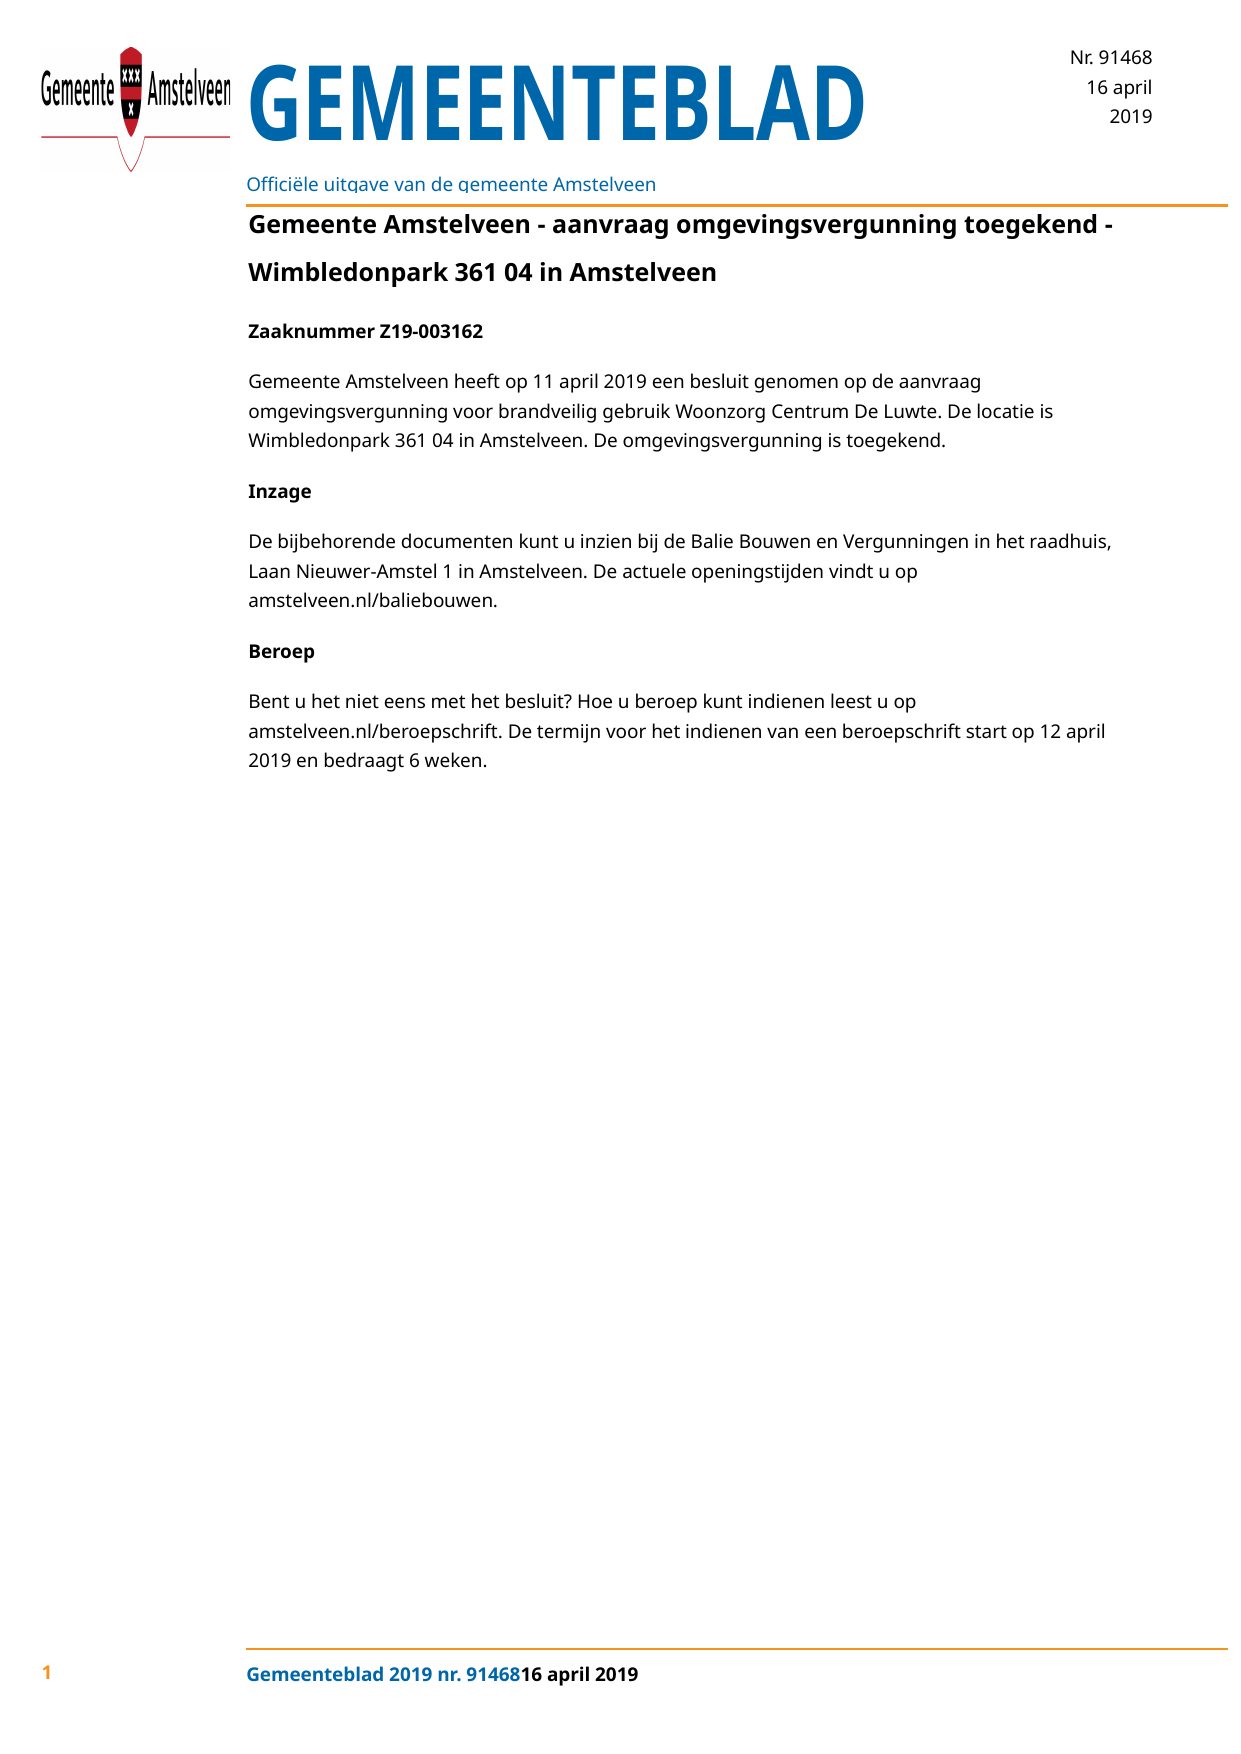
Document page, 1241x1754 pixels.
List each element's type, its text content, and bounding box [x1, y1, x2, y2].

text Beroep [248, 638, 1152, 664]
text Zaaknummer Z19-003162 [248, 318, 1152, 344]
text Gemeente Amstelveen - aanvraag omgevingsvergunning toegekend - Wimbledonpark 361 04 in Amstelveen [248, 207, 1152, 288]
text Gemeente Amstelveen heeft op 11 april 2019 een besluit genomen op de aanvraag omgevingsvergunning voor brandveilig gebruik Woonzorg Centrum De Luwte. De locatie is Wimbledonpark 361 04 in Amstelveen. De omgevingsvergunning is toegekend. [248, 368, 1152, 453]
text De bijbehorende documenten kunt u inzien bij de Balie Bouwen en Vergunningen in het raadhuis, Laan Nieuwer-Amstel 1 in Amstelveen. De actuele openingstijden vindt u op amstelveen.nl/baliebouwen. [248, 528, 1152, 613]
text Bent u het niet eens met het besluit? Hoe u beroep kunt indienen leest u op amstelveen.nl/beroepschrift. De termijn voor het indienen van een beroepschrift start op 12 april 2019 en bedraagt 6 weken. [248, 688, 1152, 773]
picture [41, 47, 231, 172]
text Inzage [248, 478, 1152, 504]
